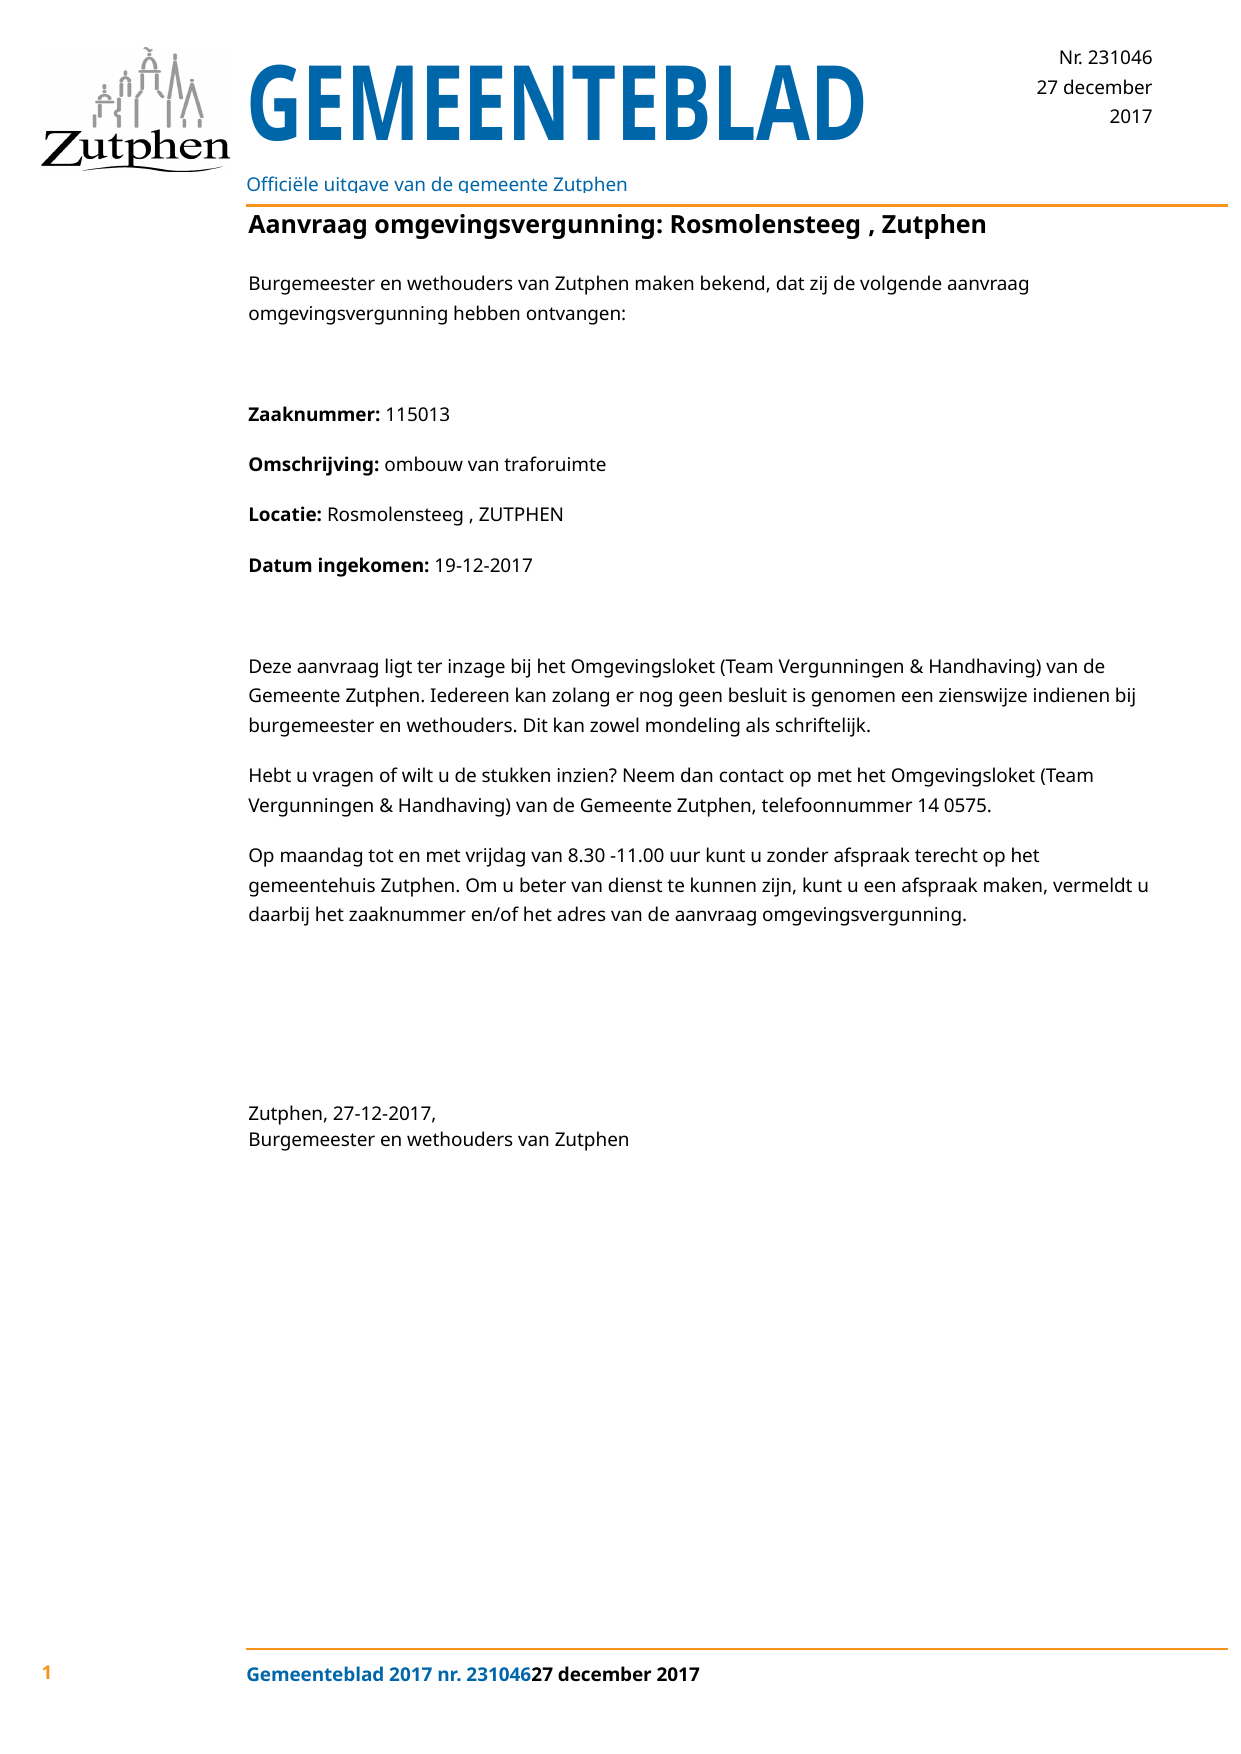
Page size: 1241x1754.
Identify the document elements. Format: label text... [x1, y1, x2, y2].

text Hebt u vragen of wilt u de stukken inzien? Neem dan contact op met het Omgevingsloket (Team Vergunningen & Handhaving) van de Gemeente Zutphen, telefoonnummer 14 0575. [248, 762, 1152, 818]
text Aanvraag omgevingsvergunning: Rosmolensteeg , Zutphen [248, 207, 1152, 241]
text Burgemeester en wethouders van Zutphen maken bekend, dat zij de volgende aanvraag omgevingsvergunning hebben ontvangen: [248, 270, 1152, 326]
text Zutphen, 27-12-2017, [248, 1101, 1152, 1126]
text Datum ingekomen: 19-12-2017 [248, 552, 1152, 578]
text Zaaknummer: 115013 [248, 401, 1152, 426]
text Op maandag tot en met vrijdag van 8.30 -11.00 uur kunt u zonder afspraak terecht op het gemeentehuis Zutphen. Om u beter van dienst te kunnen zijn, kunt u een afspraak maken, vermeldt u daarbij het zaaknummer en/of het adres van de aanvraag omgevingsvergunning. [248, 842, 1152, 927]
text Locatie: Rosmolensteeg , ZUTPHEN [248, 502, 1152, 527]
picture [41, 47, 231, 172]
text Omschrijving: ombouw van traforuimte [248, 451, 1152, 477]
text Burgemeester en wethouders van Zutphen [248, 1126, 1152, 1152]
text Deze aanvraag ligt ter inzage bij het Omgevingsloket (Team Vergunningen & Handhaving) van de Gemeente Zutphen. Iedereen kan zolang er nog geen besluit is genomen een zienswijze indienen bij burgemeester en wethouders. Dit kan zowel mondeling als schriftelijk. [248, 653, 1152, 738]
